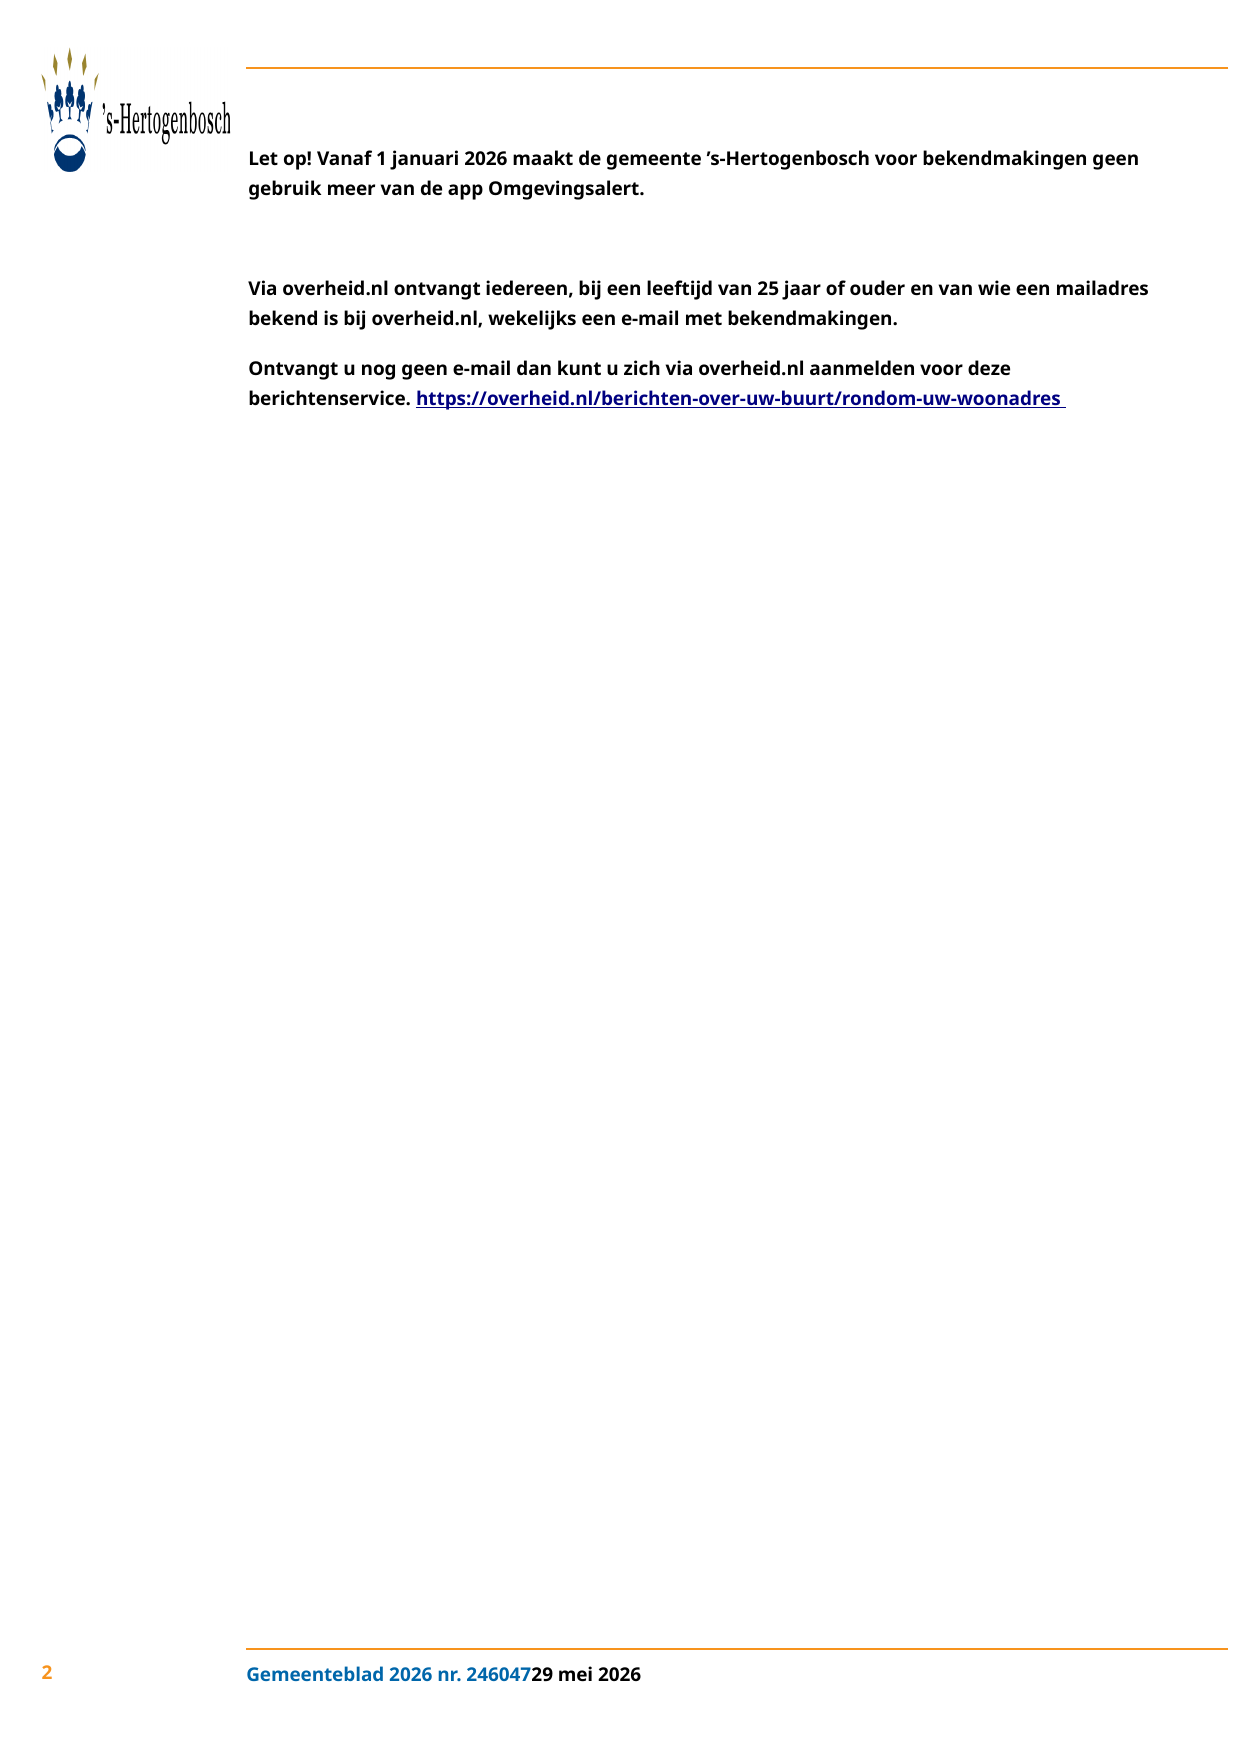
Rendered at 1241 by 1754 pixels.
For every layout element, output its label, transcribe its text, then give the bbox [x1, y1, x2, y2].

text Let op! Vanaf 1 januari 2026 maakt de gemeente ’s-Hertogenbosch voor bekendmakingen geen gebruik meer van de app Omgevingsalert. [248, 145, 1152, 201]
text Ontvangt u nog geen e-mail dan kunt u zich via overheid.nl aanmelden voor deze berichtenservice. https://overheid.nl/berichten-over-uw-buurt/rondom-uw-woonadres [248, 356, 1152, 411]
picture [41, 47, 231, 172]
text Via overheid.nl ontvangt iedereen, bij een leeftijd van 25 jaar of ouder en van wie een mailadres bekend is bij overheid.nl, wekelijks een e-mail met bekendmakingen. [248, 276, 1152, 331]
